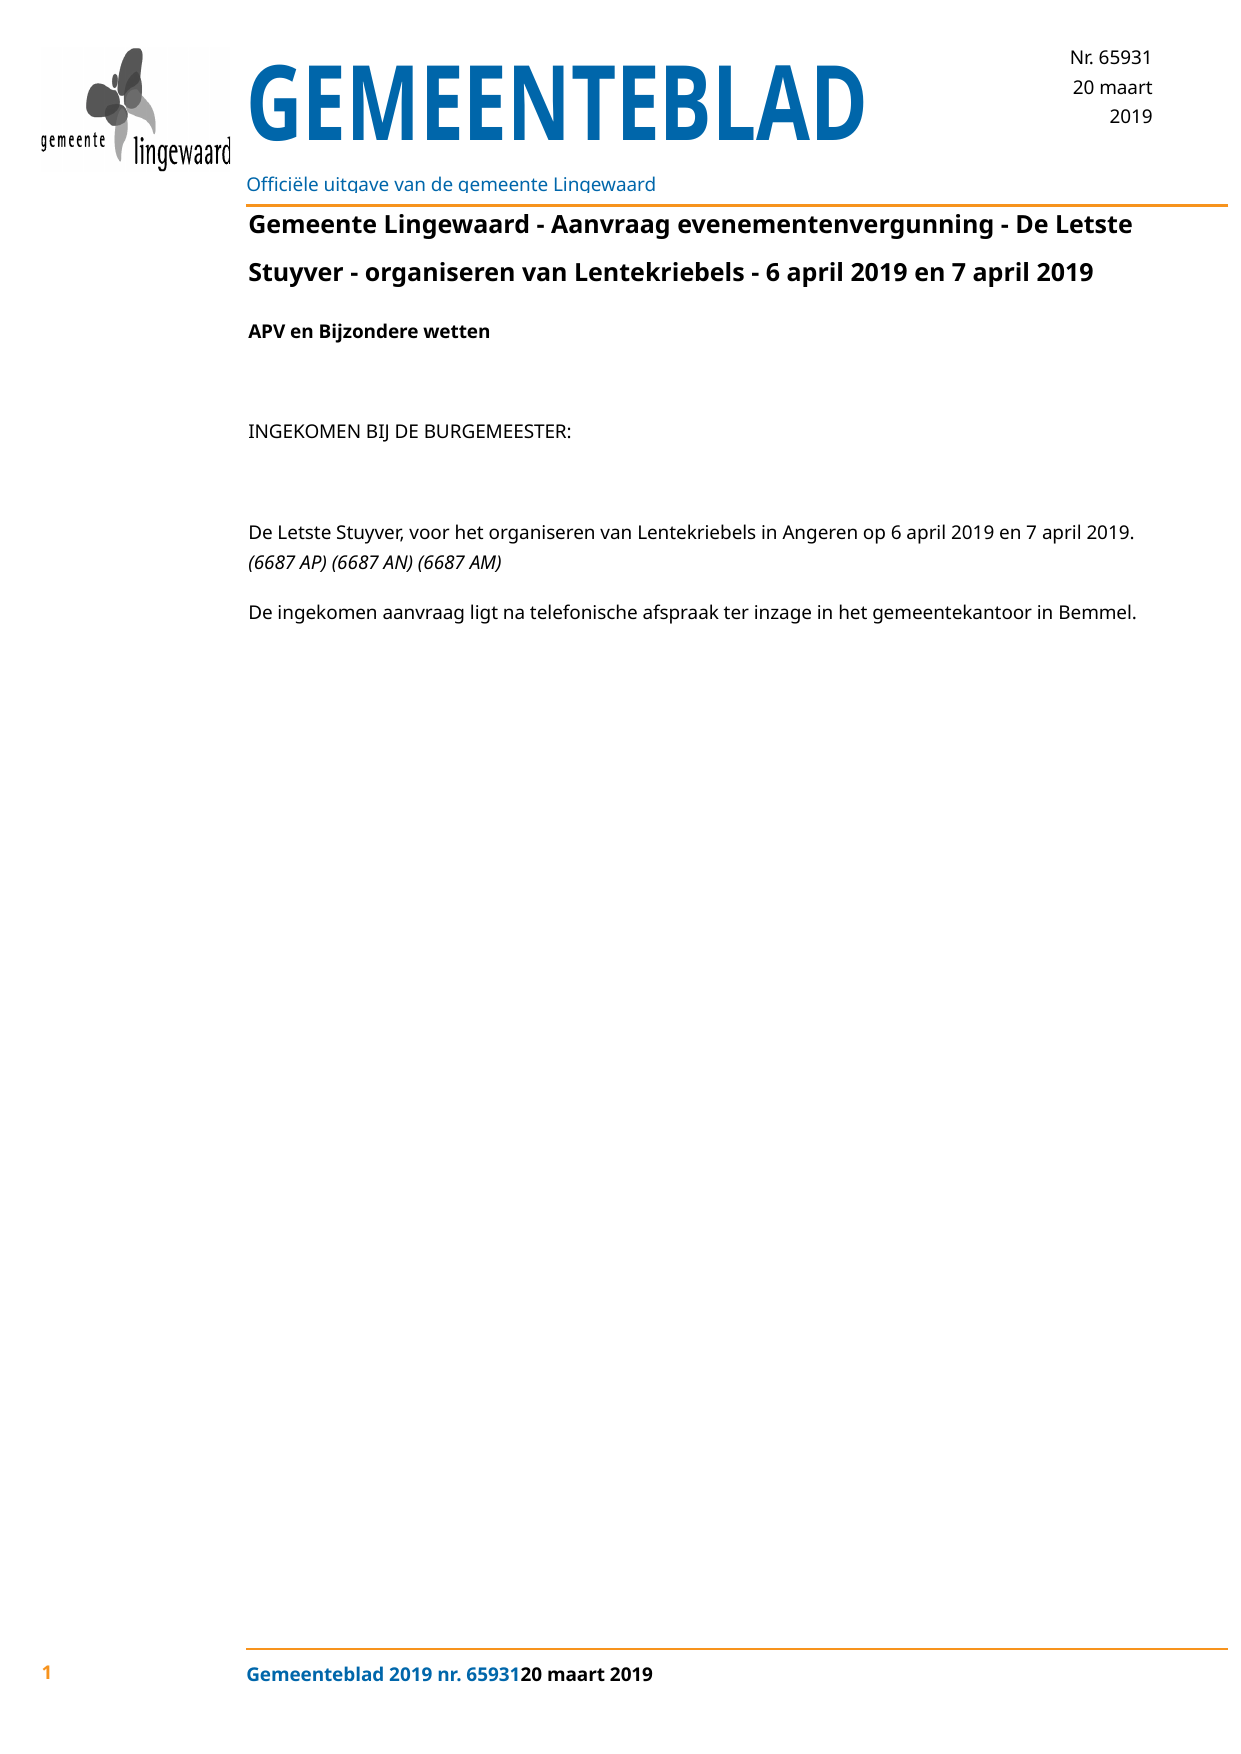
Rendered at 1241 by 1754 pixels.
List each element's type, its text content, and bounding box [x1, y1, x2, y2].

text INGEKOMEN BIJ DE BURGEMEESTER: [248, 419, 1152, 444]
text De Letste Stuyver, voor het organiseren van Lentekriebels in Angeren op 6 april 2019 en 7 april 2019. (6687 AP) (6687 AN) (6687 AM) [248, 519, 1152, 575]
picture [41, 47, 231, 172]
text De ingekomen aanvraag ligt na telefonische afspraak ter inzage in het gemeentekantoor in Bemmel. [248, 599, 1152, 625]
text APV en Bijzondere wetten [248, 318, 1152, 344]
text Gemeente Lingewaard - Aanvraag evenementenvergunning - De Letste Stuyver - organiseren van Lentekriebels - 6 april 2019 en 7 april 2019 [248, 207, 1152, 288]
